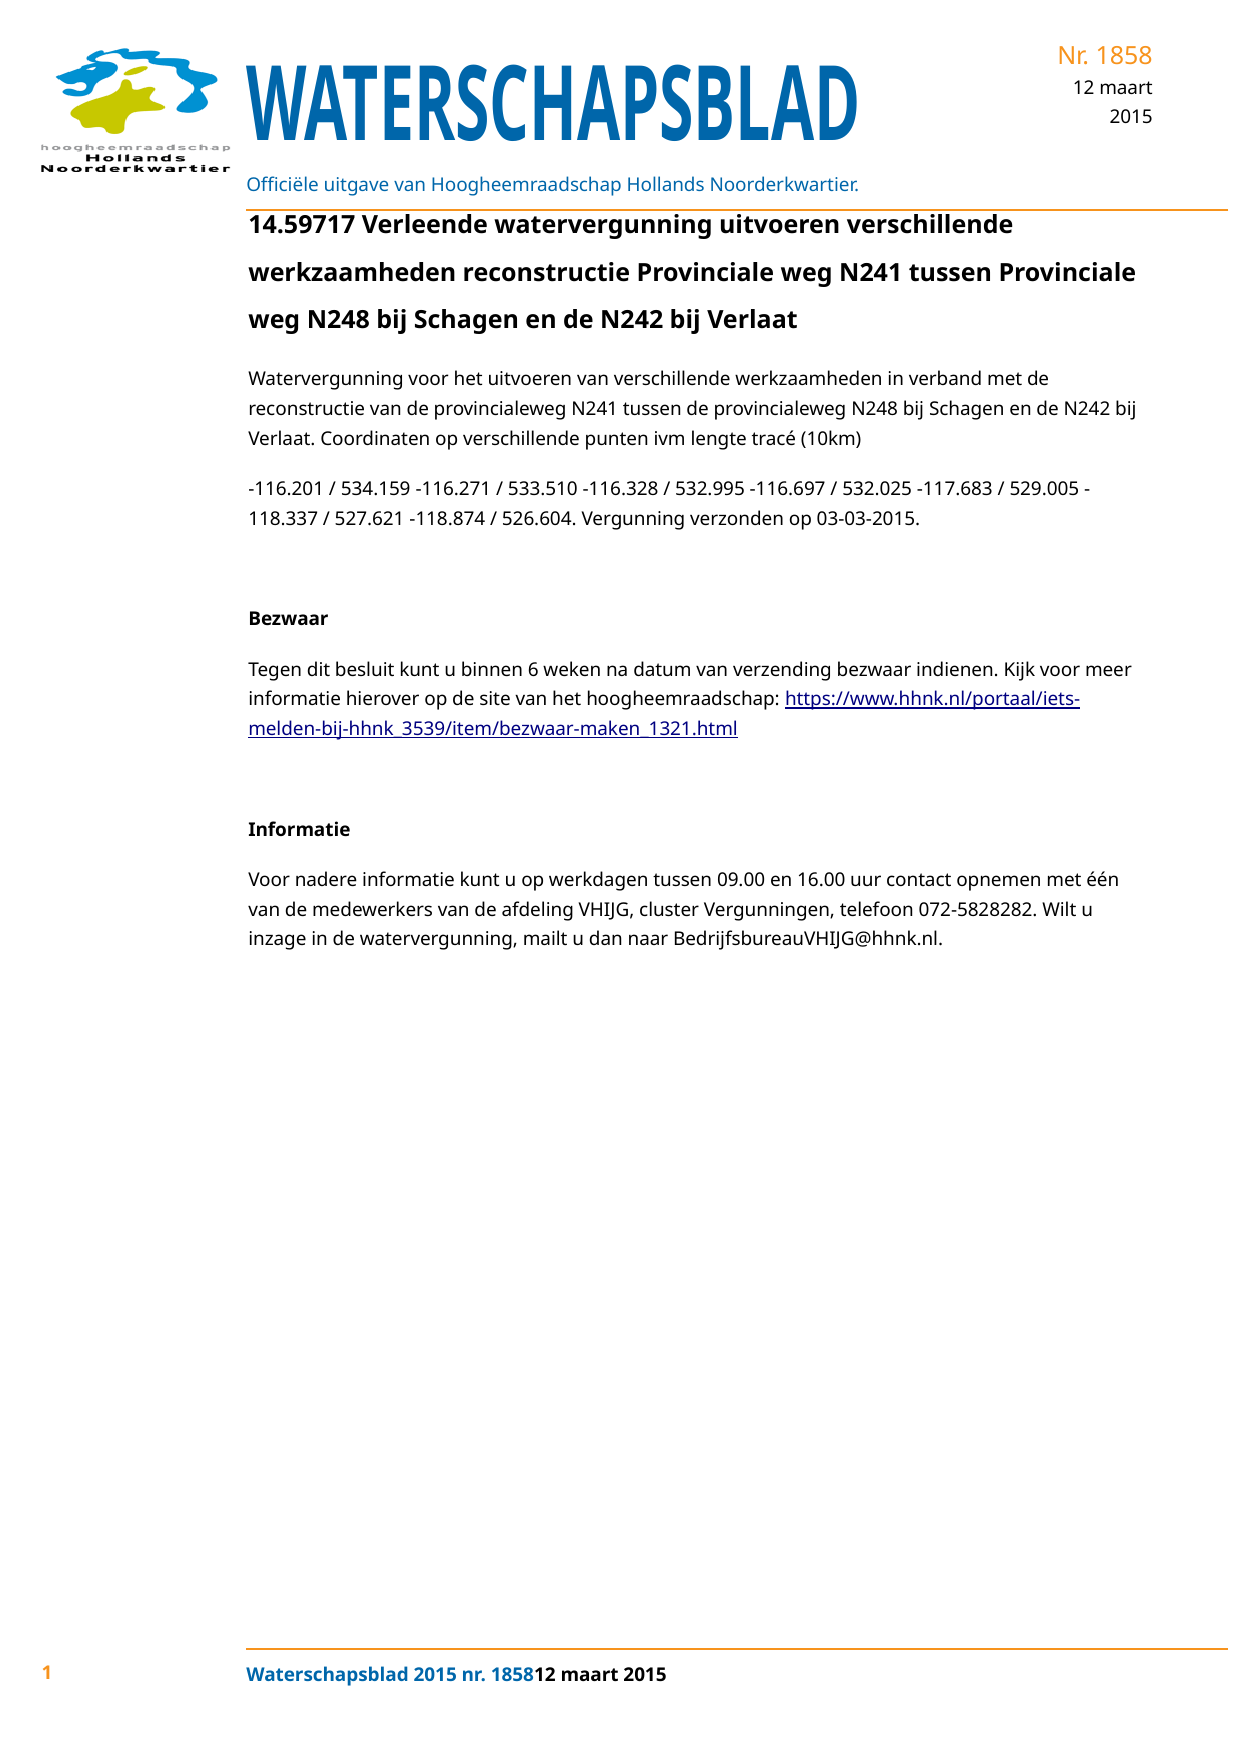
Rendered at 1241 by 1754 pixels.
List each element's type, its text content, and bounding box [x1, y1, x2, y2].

text Tegen dit besluit kunt u binnen 6 weken na datum van verzending bezwaar indienen. Kijk voor meer informatie hierover op de site van het hoogheemraadschap: https://www.hhnk.nl/portaal/iets-melden-bij-hhnk_3539/item/bezwaar-maken_1321.html [248, 656, 1152, 741]
text Voor nadere informatie kunt u op werkdagen tussen 09.00 en 16.00 uur contact opnemen met één van de medewerkers van de afdeling VHIJG, cluster Vergunningen, telefoon 072-5828282. Wilt u inzage in de watervergunning, mailt u dan naar BedrijfsbureauVHIJG@hhnk.nl. [248, 866, 1152, 951]
text Bezwaar [248, 606, 1152, 631]
text Informatie [248, 816, 1152, 842]
text Watervergunning voor het uitvoeren van verschillende werkzaamheden in verband met de reconstructie van de provincialeweg N241 tussen de provincialeweg N248 bij Schagen en de N242 bij Verlaat. Coordinaten op verschillende punten ivm lengte tracé (10km) [248, 366, 1152, 450]
text -116.201 / 534.159 -116.271 / 533.510 -116.328 / 532.995 -116.697 / 532.025 -117.683 / 529.005 -118.337 / 527.621 -118.874 / 526.604. Vergunning verzonden op 03-03-2015. [248, 475, 1152, 530]
text 14.59717 Verleende watervergunning uitvoeren verschillende werkzaamheden reconstructie Provinciale weg N241 tussen Provinciale weg N248 bij Schagen en de N242 bij Verlaat [248, 211, 1152, 336]
picture [41, 47, 231, 172]
